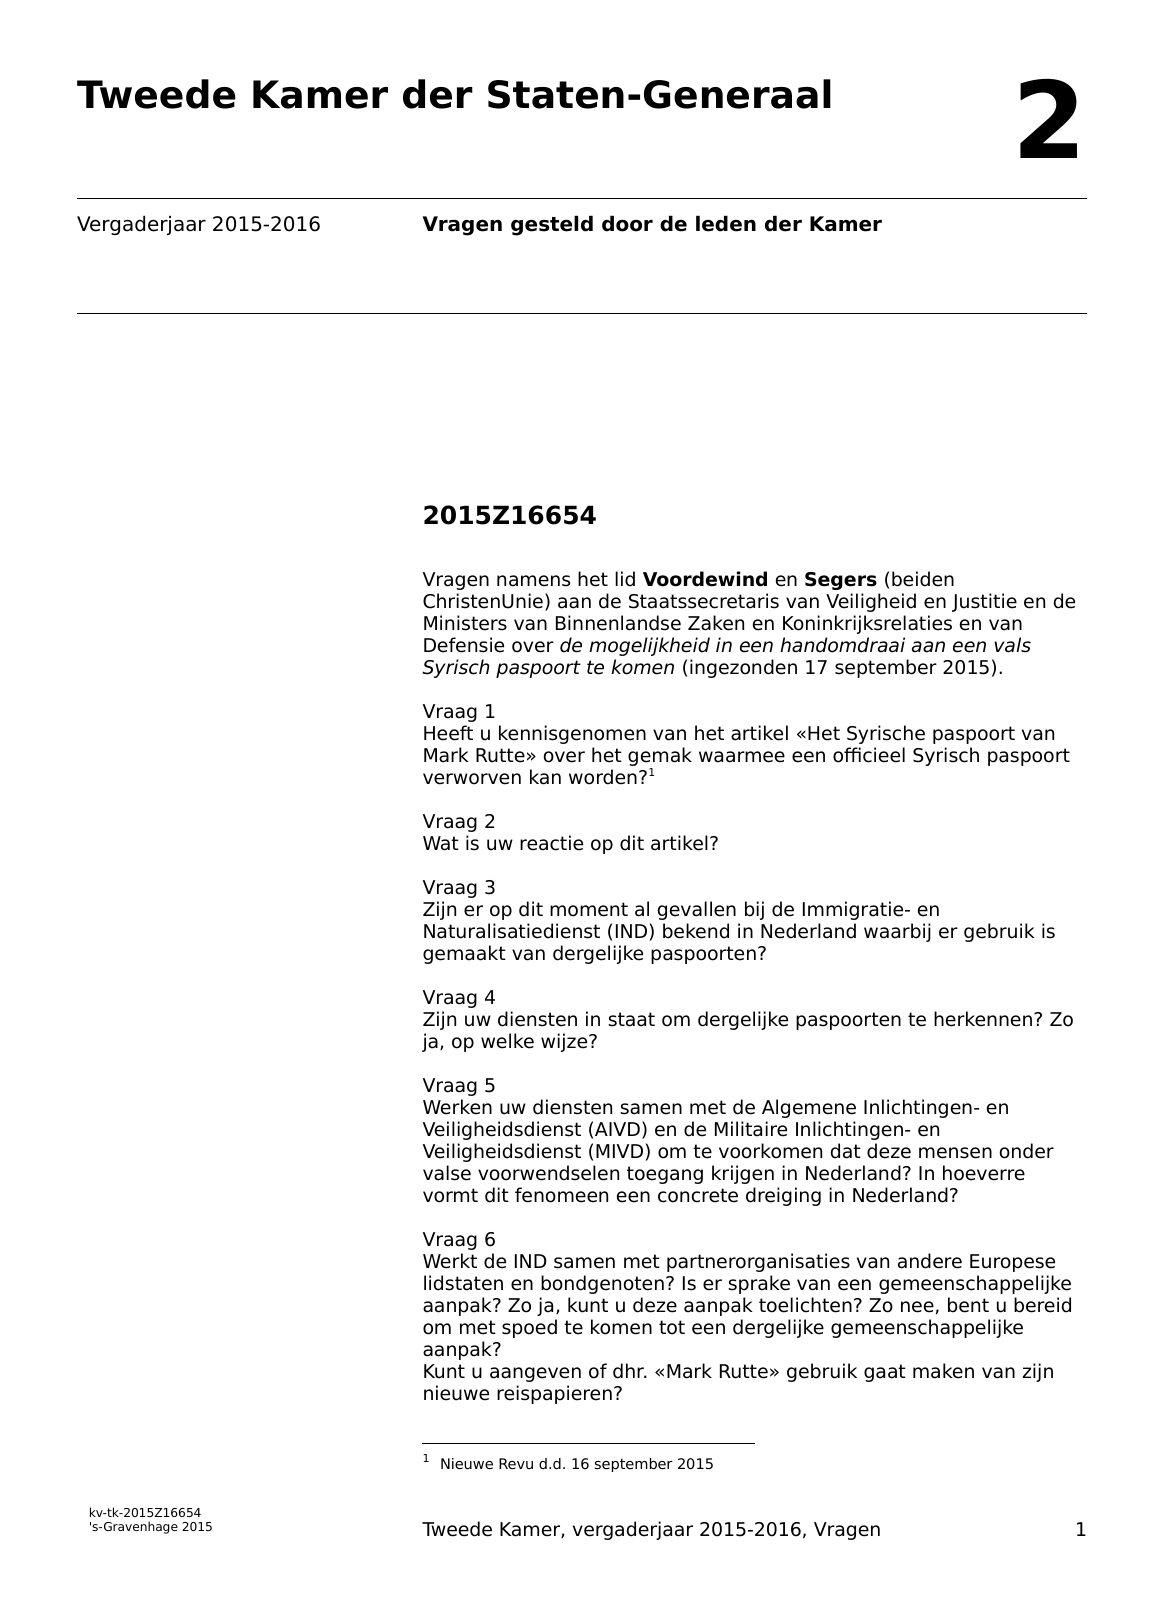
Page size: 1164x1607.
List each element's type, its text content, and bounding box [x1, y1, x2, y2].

text 's-Gravenhage 2015 [88, 1520, 323, 1534]
text Vraag 6 [422, 1229, 1087, 1251]
text Zijn er op dit moment al gevallen bij de Immigratie- en Naturalisatiedienst (IND) bekend in Nederland waarbij er gebruik is gemaakt van dergelijke paspoorten? [422, 899, 1087, 965]
table_cell Vergaderjaar 2015-2016 [77, 199, 422, 313]
text Vraag 5 [422, 1075, 1087, 1097]
text Werkt de IND samen met partnerorganisaties van andere Europese lidstaten en bondgenoten? Is er sprake van een gemeenschappelijke aanpak? Zo ja, kunt u deze aanpak toelichten? Zo nee, bent u bereid om met spoed te komen tot een dergelijke gemeenschappelijke aanpak? [422, 1251, 1087, 1361]
text Zijn uw diensten in staat om dergelijke paspoorten te herkennen? Zo ja, op welke wijze? [422, 1009, 1087, 1053]
text Heeft u kennisgenomen van het artikel «Het Syrische paspoort van Mark Rutte» over het gemak waarmee een officieel Syrisch paspoort verworven kan worden? [422, 723, 1087, 789]
table_header 2 [886, 59, 1087, 198]
text Vragen namens het lid Voordewind en Segers (beiden ChristenUnie) aan de Staatssecretaris van Veiligheid en Justitie en de Ministers van Binnenlandse Zaken en Koninkrijksrelaties en van Defensie over de mogelijkheid in een handomdraai aan een vals Syrisch paspoort te komen (ingezonden 17 september 2015). [422, 569, 1087, 679]
text Werken uw diensten samen met de Algemene Inlichtingen- en Veiligheidsdienst (AIVD) en de Militaire Inlichtingen- en Veiligheidsdienst (MIVD) om te voorkomen dat deze mensen onder valse voorwendselen toegang krijgen in Nederland? In hoeverre vormt dit fenomeen een concrete dreiging in Nederland? [422, 1097, 1087, 1207]
text Vraag 4 [422, 987, 1087, 1009]
text kv-tk-2015Z16654 [88, 1506, 323, 1520]
table_header Tweede Kamer der Staten-Generaal [77, 59, 886, 198]
text Vraag 3 [422, 877, 1087, 899]
text Vraag 2 [422, 811, 1087, 833]
text Kunt u aangeven of dhr. «Mark Rutte» gebruik gaat maken van zijn nieuwe reispapieren? [422, 1361, 1087, 1405]
text Wat is uw reactie op dit artikel? [422, 833, 1087, 855]
table_cell Vragen gesteld door de leden der Kamer [422, 199, 1087, 313]
text Nieuwe Revu d.d. 16 september 2015 [422, 1452, 1087, 1474]
text Vraag 1 [422, 701, 1087, 723]
text 2015Z16654 [422, 501, 1087, 531]
